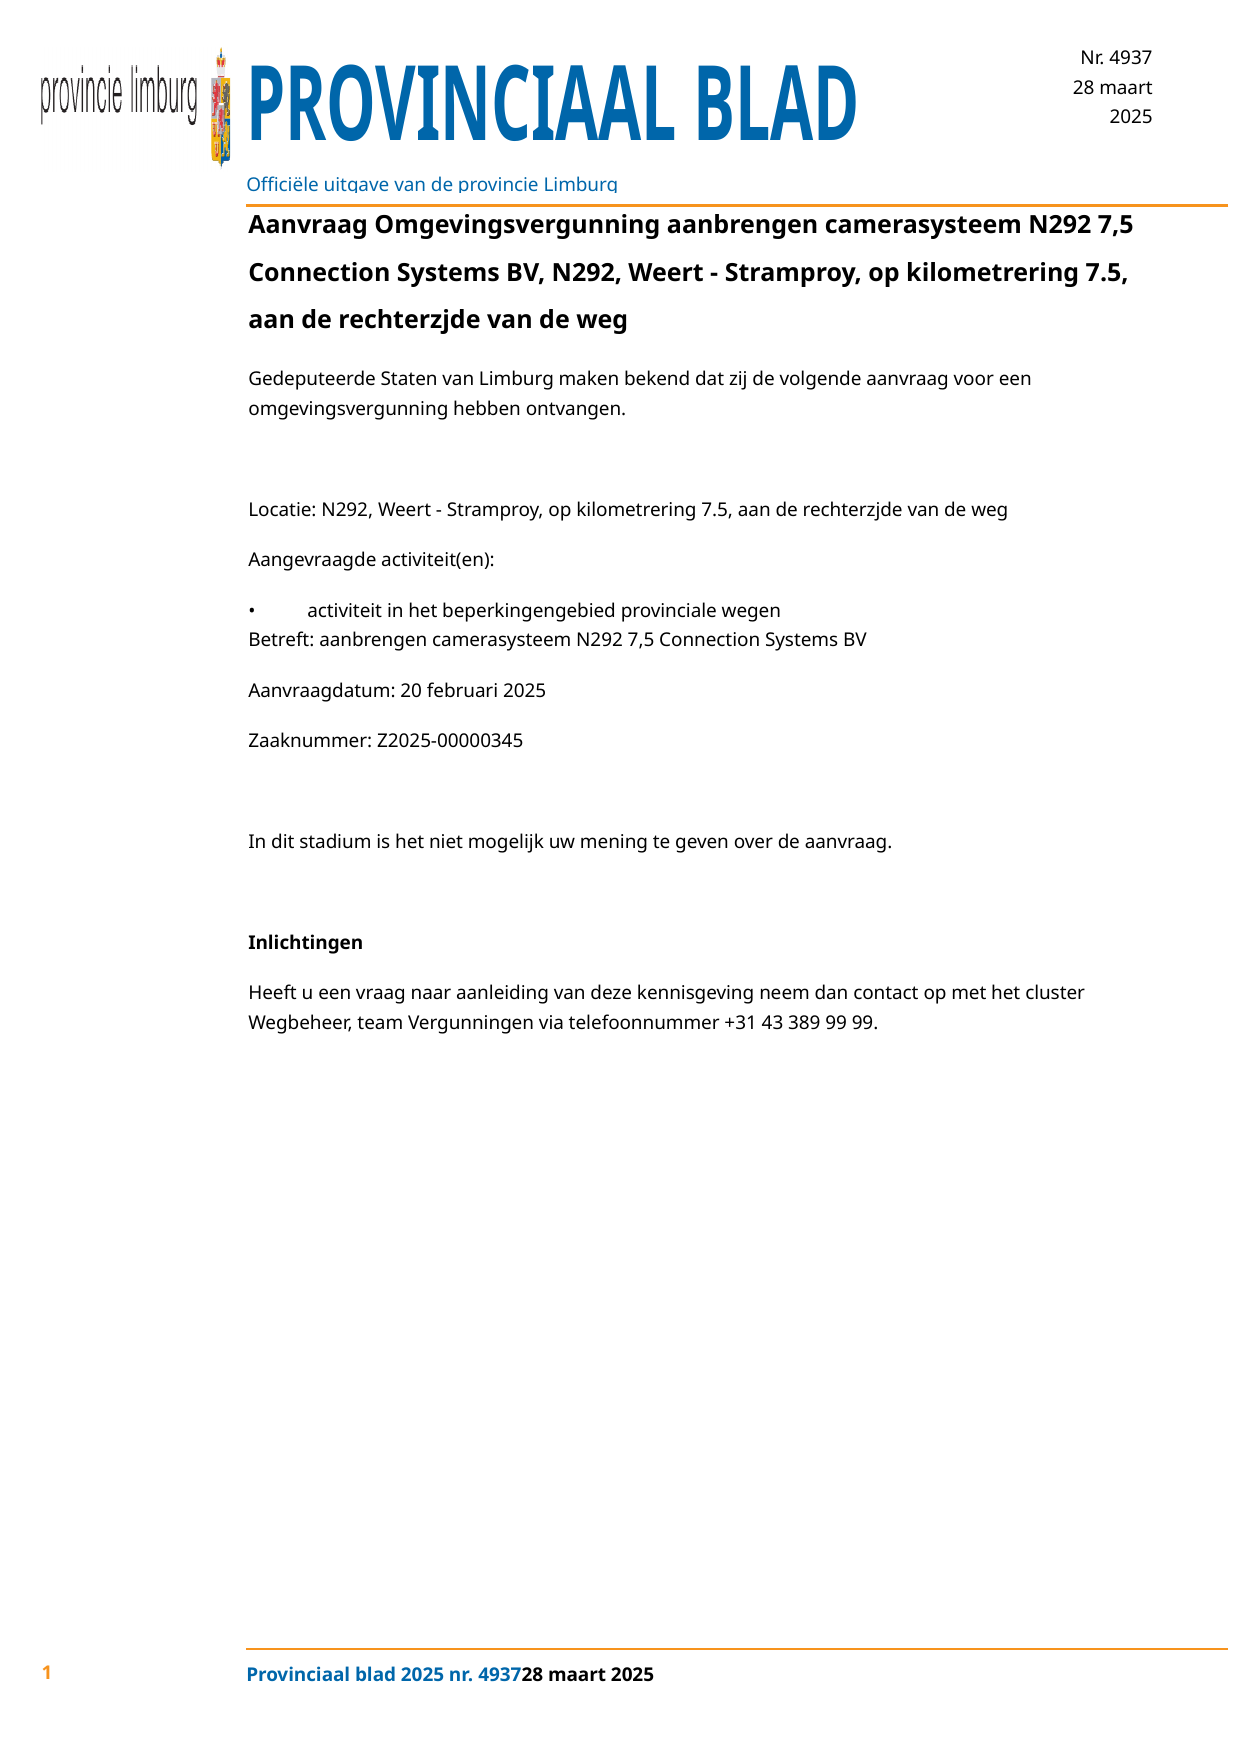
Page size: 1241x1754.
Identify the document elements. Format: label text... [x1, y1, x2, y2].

text Gedeputeerde Staten van Limburg maken bekend dat zij de volgende aanvraag voor een omgevingsvergunning hebben ontvangen. [248, 366, 1152, 421]
text Betreft: aanbrengen camerasysteem N292 7,5 Connection Systems BV [248, 626, 1152, 652]
text Aanvraag Omgevingsvergunning aanbrengen camerasysteem N292 7,5 Connection Systems BV, N292, Weert - Stramproy, op kilometrering 7.5, aan de rechterzjde van de weg [248, 207, 1152, 336]
text In dit stadium is het niet mogelijk uw mening te geven over de aanvraag. [248, 828, 1152, 854]
text Zaaknummer: Z2025-00000345 [248, 727, 1152, 753]
text Locatie: N292, Weert - Stramproy, op kilometrering 7.5, aan de rechterzjde van de weg [248, 496, 1152, 522]
text Aangevraagde activiteit(en): [248, 546, 1152, 572]
text Heeft u een vraag naar aanleiding van deze kennisgeving neem dan contact op met het cluster Wegbeheer, team Vergunningen via telefoonnummer +31 43 389 99 99. [248, 979, 1152, 1034]
picture [41, 47, 231, 172]
text Inlichtingen [248, 929, 1152, 954]
list activiteit in het beperkingengebied provinciale wegen [248, 597, 1152, 622]
text Aanvraagdatum: 20 februari 2025 [248, 677, 1152, 702]
